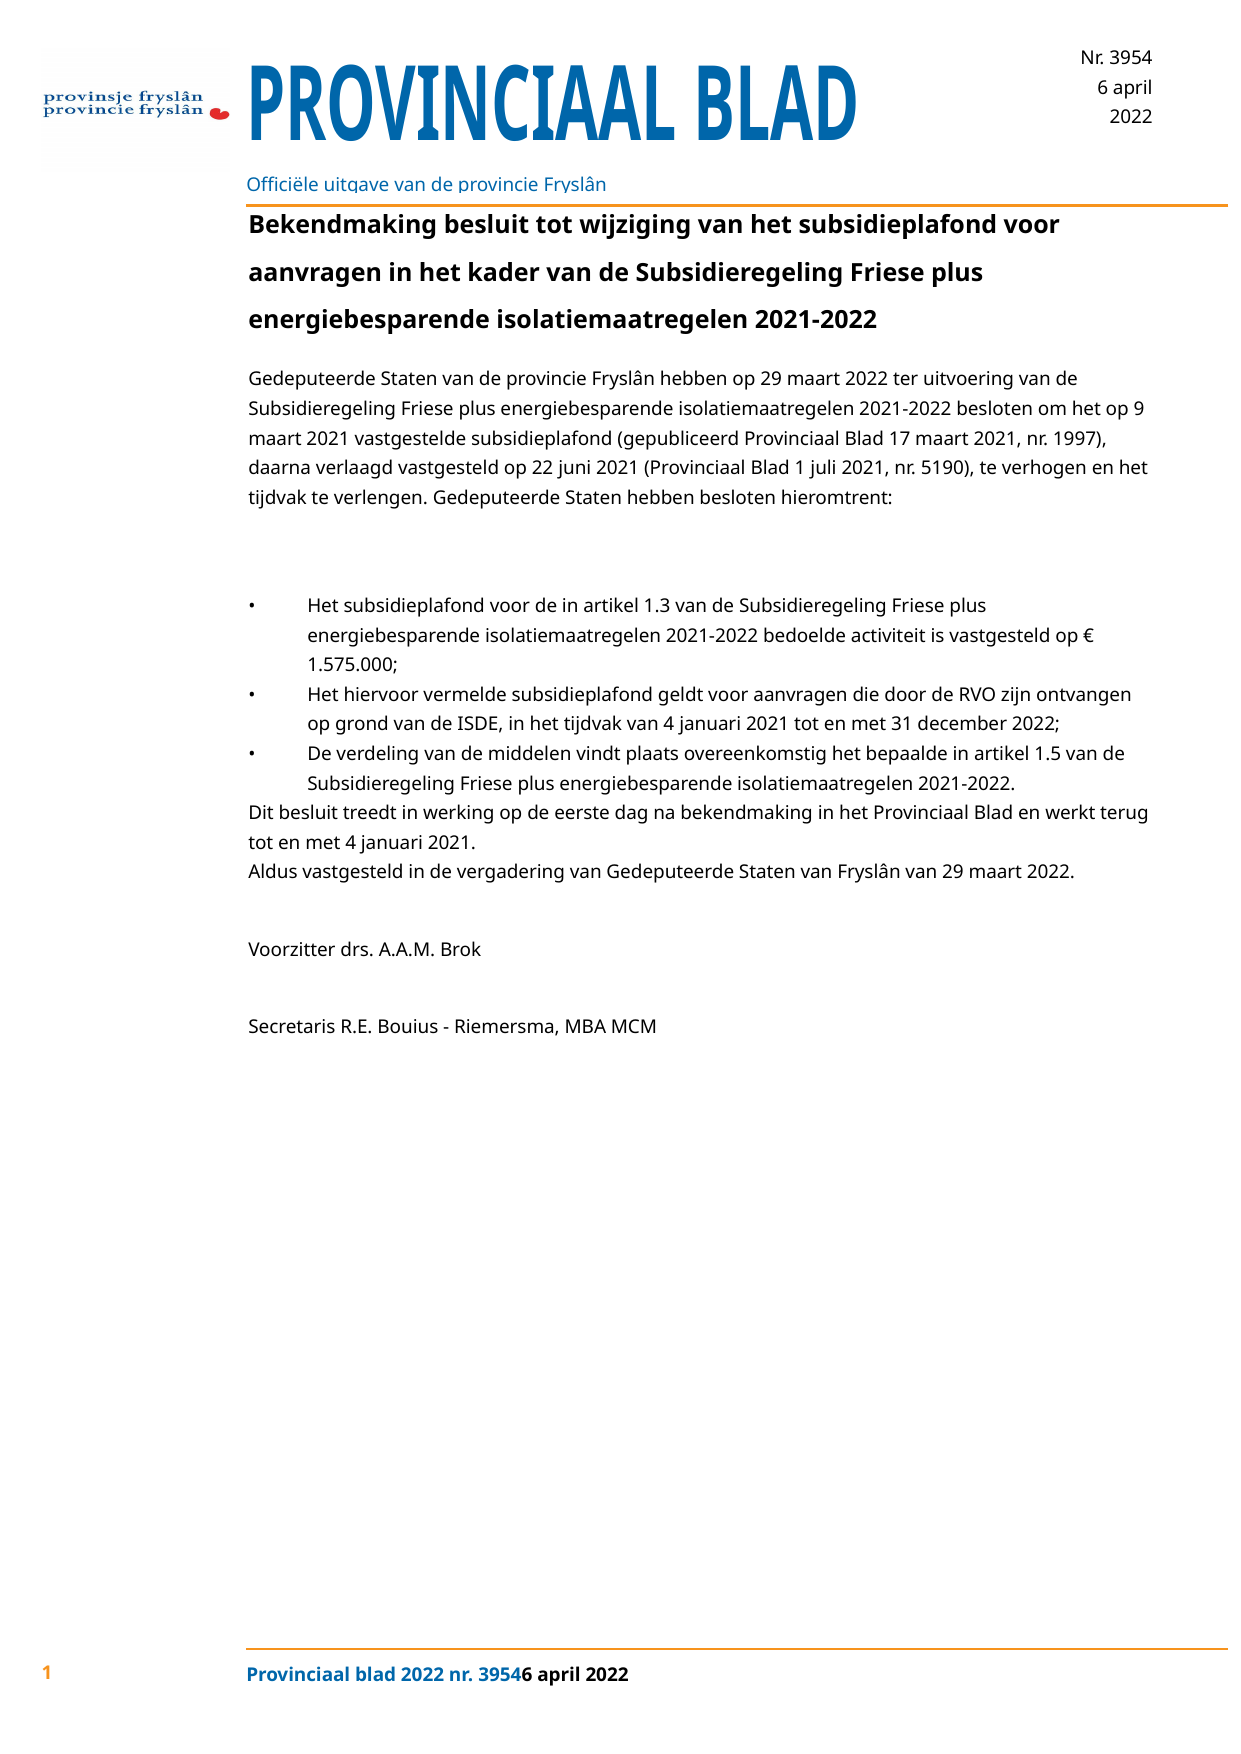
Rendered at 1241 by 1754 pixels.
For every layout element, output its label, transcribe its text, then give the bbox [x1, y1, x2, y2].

list Het hiervoor vermelde subsidieplafond geldt voor aanvragen die door de RVO zijn ontvangen op grond van de ISDE, in het tijdvak van 4 januari 2021 tot en met 31 december 2022; [248, 681, 1152, 736]
text Gedeputeerde Staten van de provincie Fryslân hebben op 29 maart 2022 ter uitvoering van de Subsidieregeling Friese plus energiebesparende isolatiemaatregelen 2021-2022 besloten om het op 9 maart 2021 vastgestelde subsidieplafond (gepubliceerd Provinciaal Blad 17 maart 2021, nr. 1997), daarna verlaagd vastgesteld op 22 juni 2021 (Provinciaal Blad 1 juli 2021, nr. 5190), te verhogen en het tijdvak te verlengen. Gedeputeerde Staten hebben besloten hieromtrent: [248, 366, 1152, 509]
text Aldus vastgesteld in de vergadering van Gedeputeerde Staten van Fryslân van 29 maart 2022. [248, 858, 1152, 884]
text Bekendmaking besluit tot wijziging van het subsidieplafond voor aanvragen in het kader van de Subsidieregeling Friese plus energiebesparende isolatiemaatregelen 2021-2022 [248, 207, 1152, 336]
text Dit besluit treedt in werking op de eerste dag na bekendmaking in het Provinciaal Blad en werkt terug tot en met 4 januari 2021. [248, 799, 1152, 855]
text Secretaris R.E. Bouius - Riemersma, MBA MCM [248, 1013, 1152, 1039]
text Voorzitter drs. A.A.M. Brok [248, 936, 1152, 961]
list De verdeling van de middelen vindt plaats overeenkomstig het bepaalde in artikel 1.5 van de Subsidieregeling Friese plus energiebesparende isolatiemaatregelen 2021-2022. [248, 740, 1152, 796]
list Het subsidieplafond voor de in artikel 1.3 van de Subsidieregeling Friese plus energiebesparende isolatiemaatregelen 2021-2022 bedoelde activiteit is vastgesteld op € 1.575.000; [248, 592, 1152, 677]
picture [41, 47, 231, 172]
